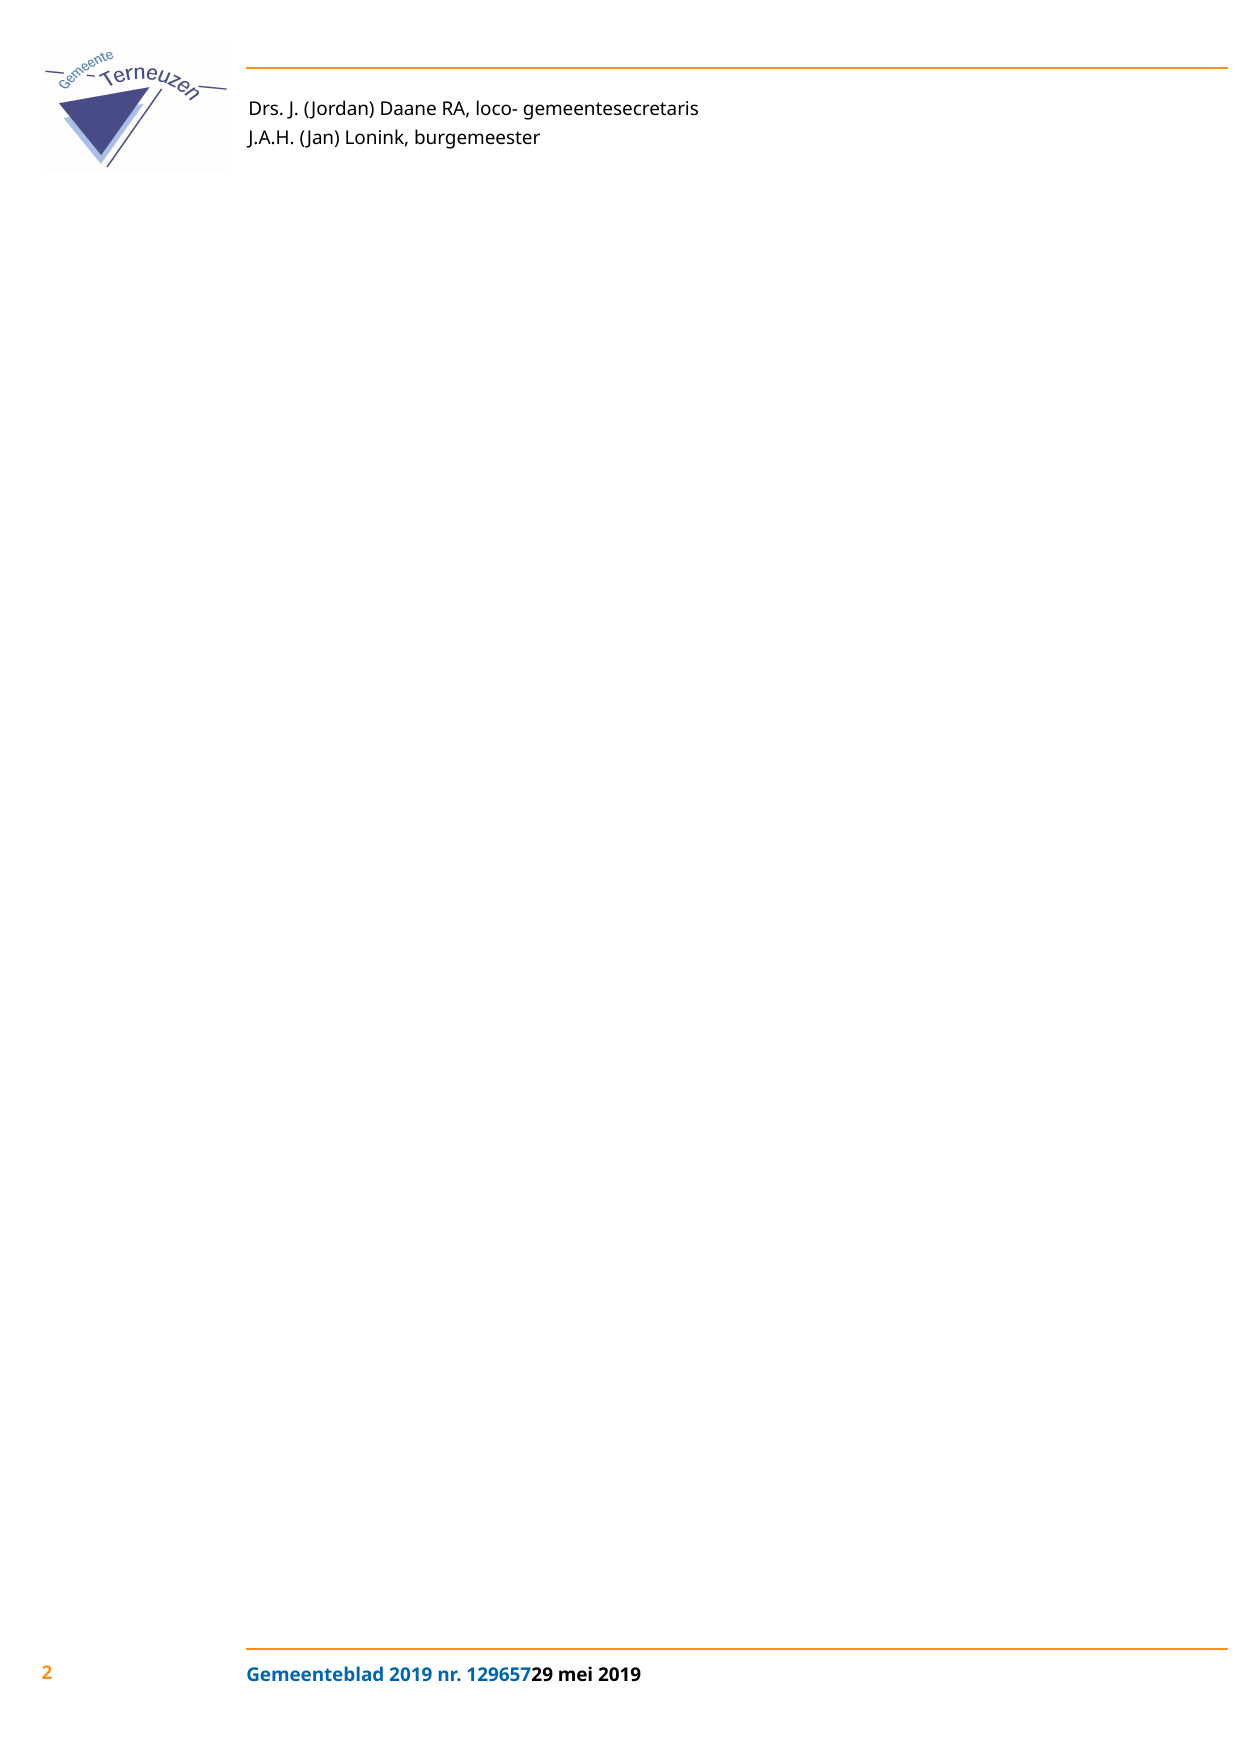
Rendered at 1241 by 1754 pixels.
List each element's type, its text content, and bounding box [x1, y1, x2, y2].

picture [41, 47, 231, 172]
table_cell [248, 150, 1152, 176]
table_cell [248, 176, 700, 202]
table_cell [700, 95, 1152, 150]
table_cell [700, 176, 1152, 202]
table_cell Drs. J. (Jordan) Daane RA, loco- gemeentesecretaris J.A.H. (Jan) Lonink, burgemeester [248, 95, 700, 150]
